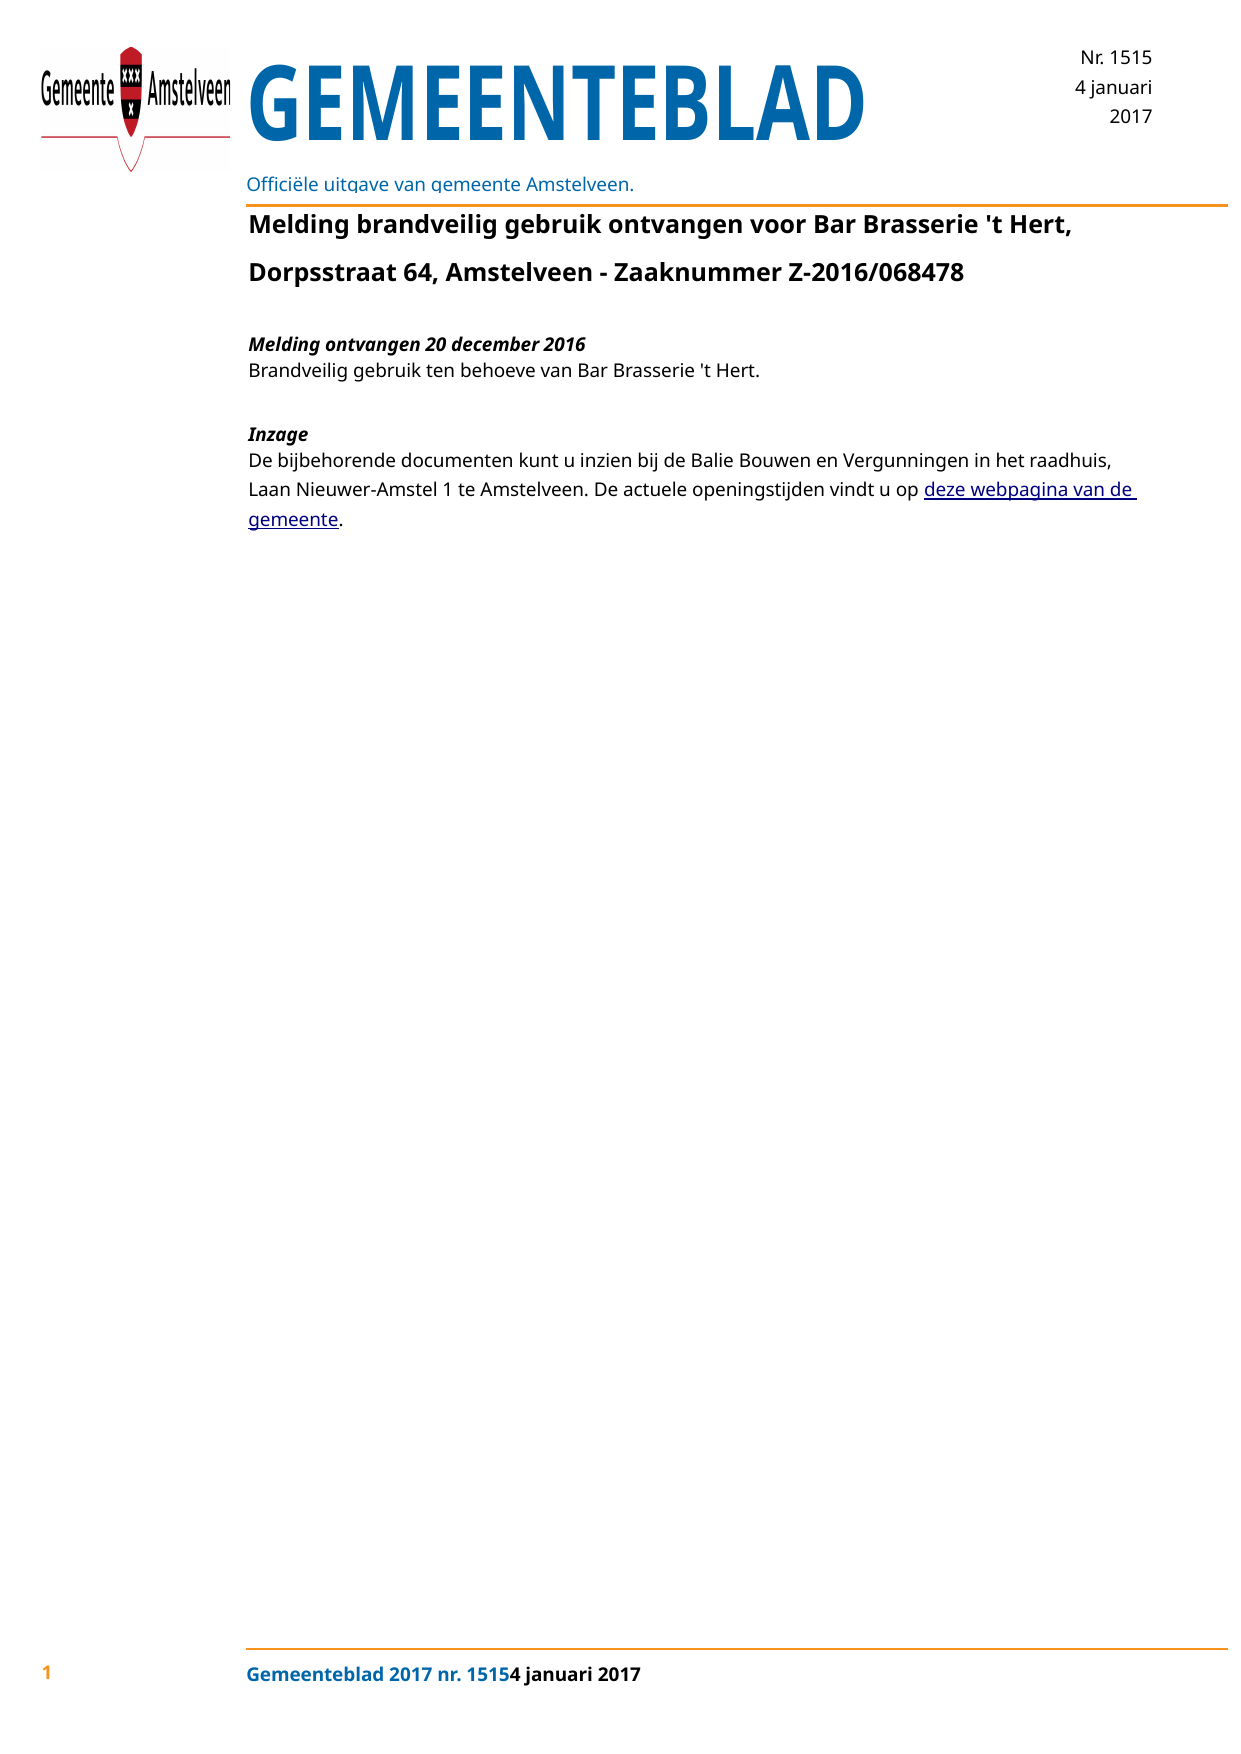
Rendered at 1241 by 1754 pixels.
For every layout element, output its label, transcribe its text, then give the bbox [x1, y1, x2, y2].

picture [41, 47, 231, 172]
text Inzage [248, 421, 1152, 447]
text De bijbehorende documenten kunt u inzien bij de Balie Bouwen en Vergunningen in het raadhuis, Laan Nieuwer-Amstel 1 te Amstelveen. De actuele openingstijden vindt u op deze webpagina van de gemeente. [248, 447, 1152, 532]
text Melding brandveilig gebruik ontvangen voor Bar Brasserie 't Hert, Dorpsstraat 64, Amstelveen - Zaaknummer Z-2016/068478 [248, 207, 1152, 288]
text Melding ontvangen 20 december 2016 [248, 331, 1152, 357]
text Brandveilig gebruik ten behoeve van Bar Brasserie 't Hert. [248, 357, 1152, 383]
